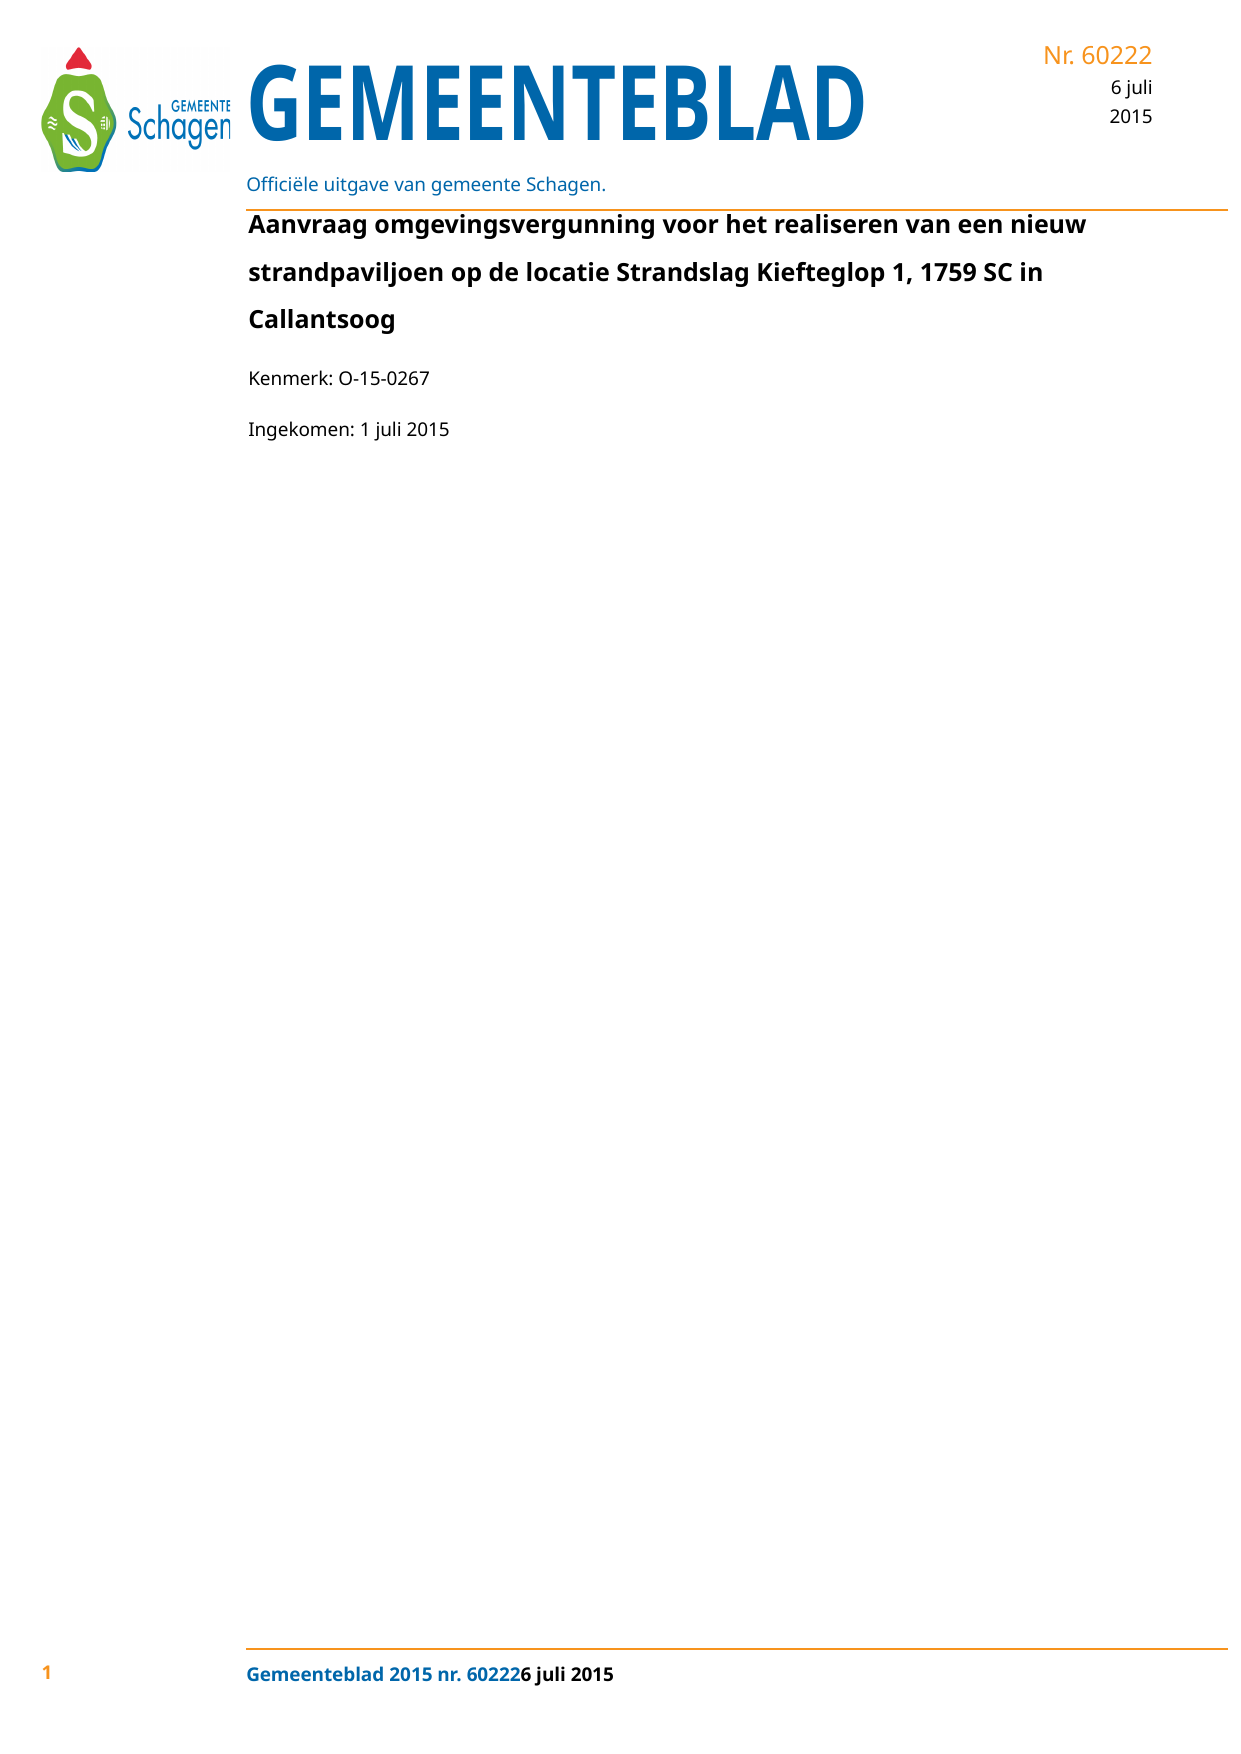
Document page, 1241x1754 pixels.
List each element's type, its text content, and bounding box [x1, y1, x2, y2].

picture [41, 47, 231, 172]
text Ingekomen: 1 juli 2015 [248, 416, 1152, 442]
text Kenmerk: O-15-0267 [248, 366, 1152, 391]
text Aanvraag omgevingsvergunning voor het realiseren van een nieuw strandpaviljoen op de locatie Strandslag Kiefteglop 1, 1759 SC in Callantsoog [248, 211, 1152, 336]
